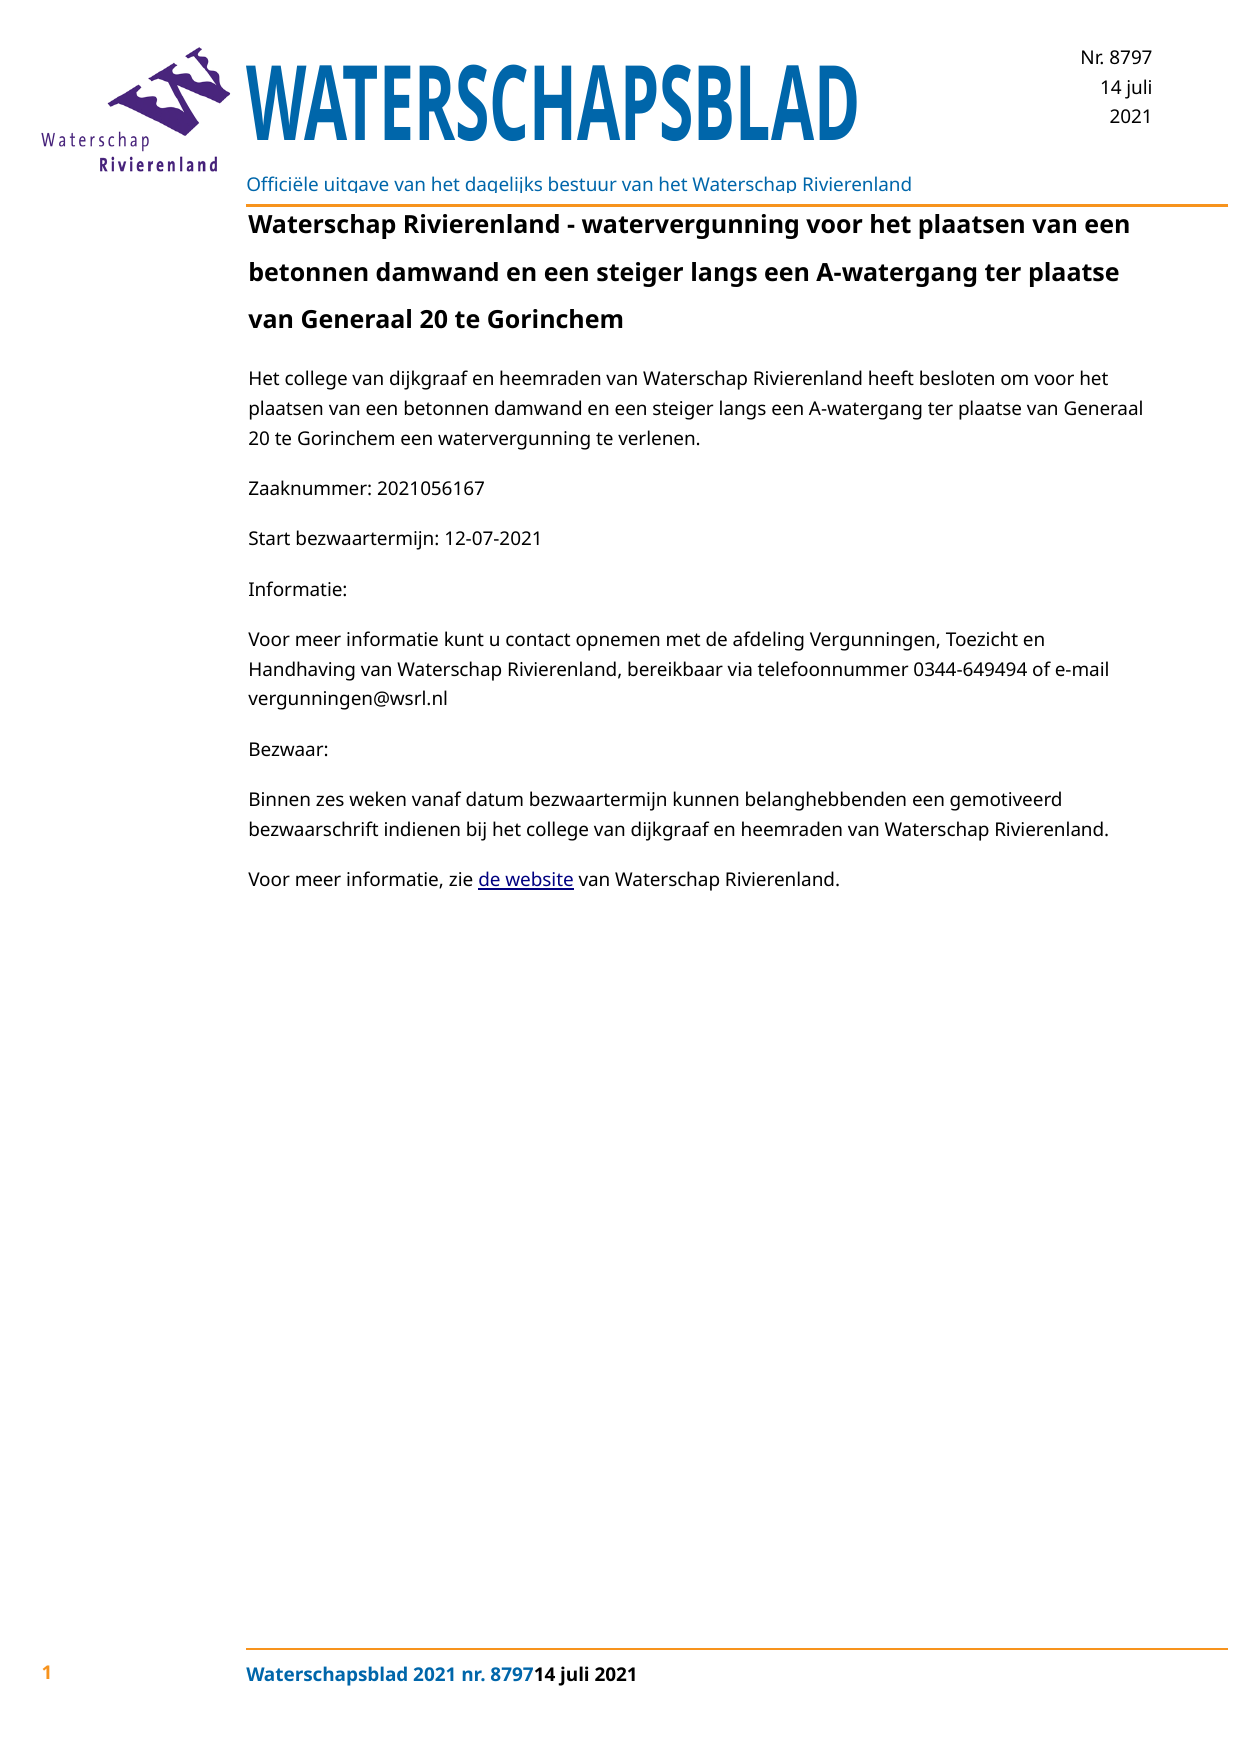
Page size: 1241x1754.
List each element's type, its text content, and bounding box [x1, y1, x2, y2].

text Het college van dijkgraaf en heemraden van Waterschap Rivierenland heeft besloten om voor het plaatsen van een betonnen damwand en een steiger langs een A-watergang ter plaatse van Generaal 20 te Gorinchem een watervergunning te verlenen. [248, 366, 1152, 450]
text Bezwaar: [248, 736, 1152, 762]
text Zaaknummer: 2021056167 [248, 475, 1152, 501]
text Voor meer informatie kunt u contact opnemen met de afdeling Vergunningen, Toezicht en Handhaving van Waterschap Rivierenland, bereikbaar via telefoonnummer 0344-649494 of e-mail vergunningen@wsrl.nl [248, 626, 1152, 711]
text Waterschap Rivierenland - watervergunning voor het plaatsen van een betonnen damwand en een steiger langs een A-watergang ter plaatse van Generaal 20 te Gorinchem [248, 207, 1152, 336]
text Binnen zes weken vanaf datum bezwaartermijn kunnen belanghebbenden een gemotiveerd bezwaarschrift indienen bij het college van dijkgraaf en heemraden van Waterschap Rivierenland. [248, 786, 1152, 842]
text Voor meer informatie, zie de website van Waterschap Rivierenland. [248, 866, 1152, 892]
picture [41, 47, 231, 172]
text Start bezwaartermijn: 12-07-2021 [248, 526, 1152, 551]
text Informatie: [248, 576, 1152, 602]
